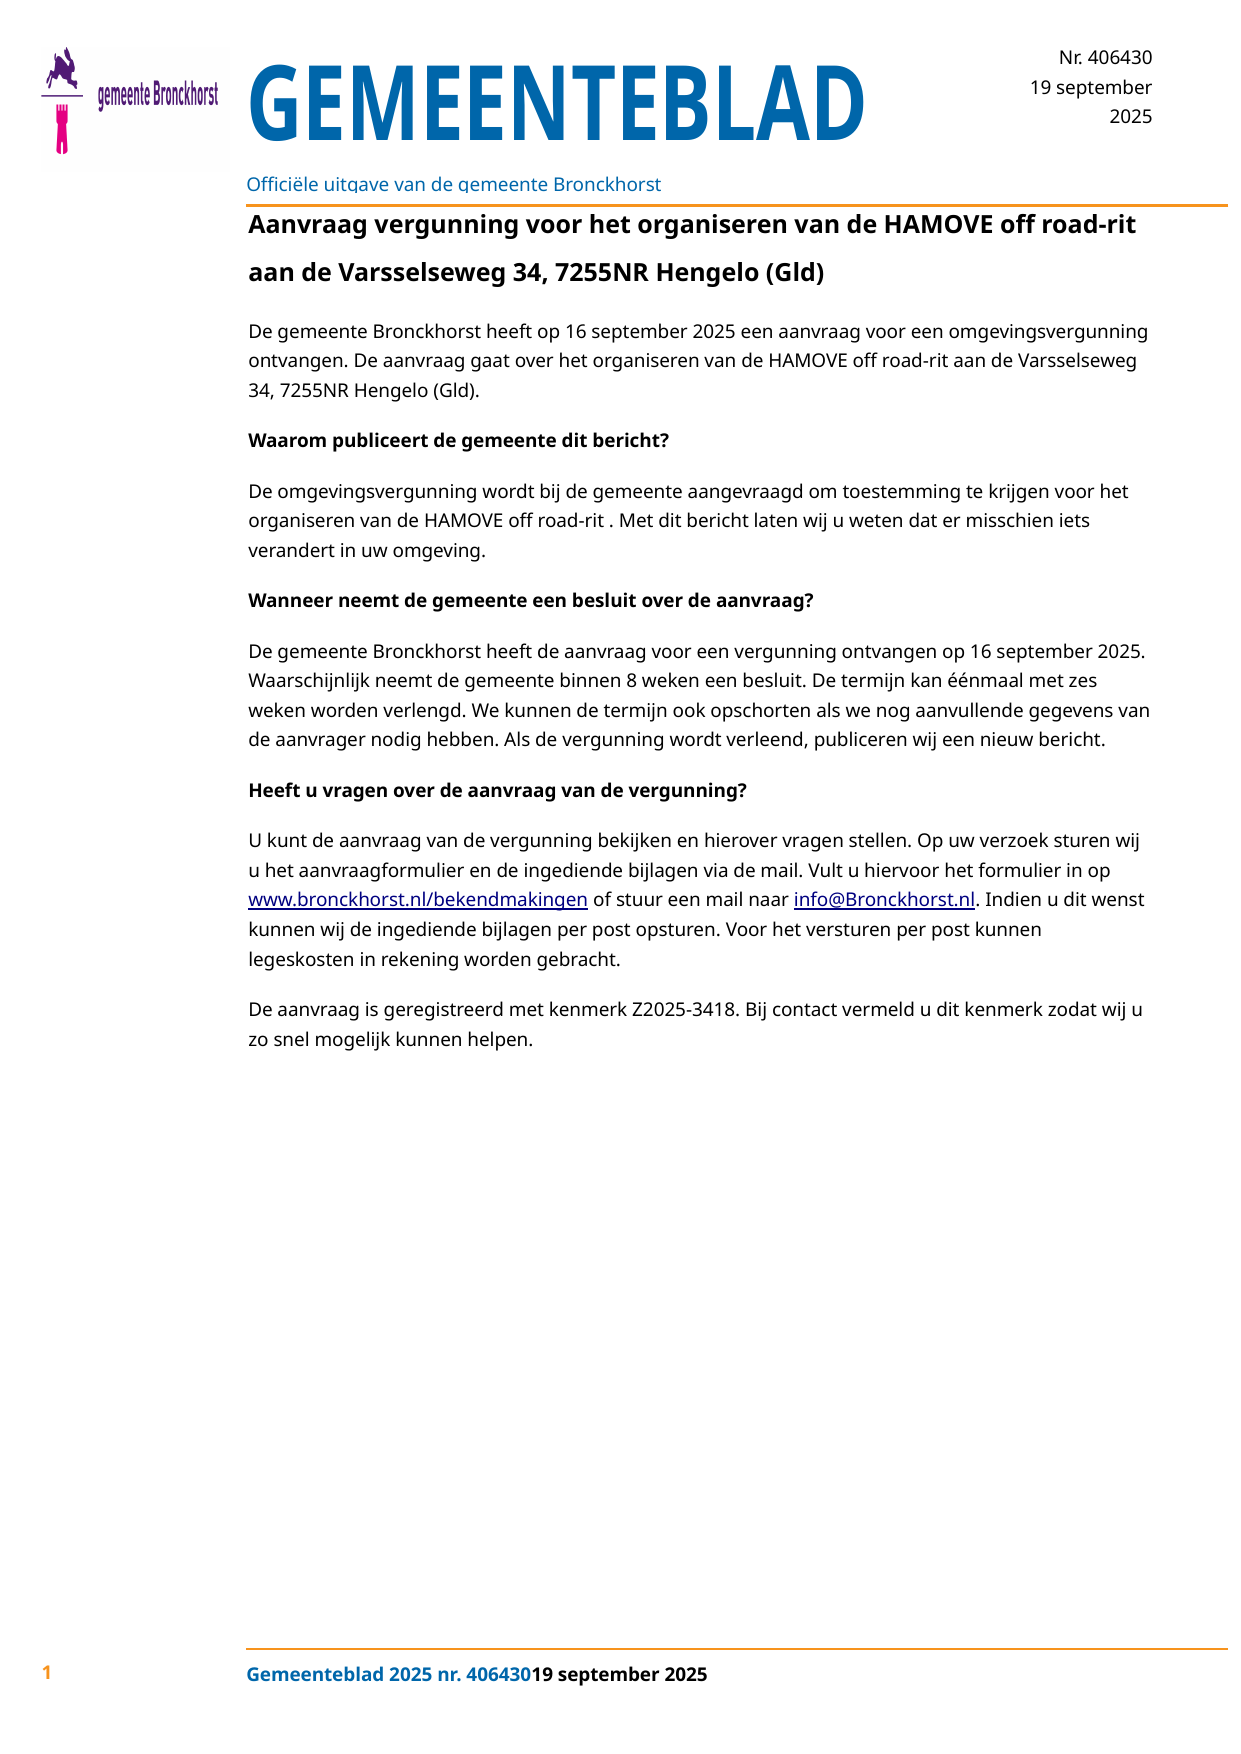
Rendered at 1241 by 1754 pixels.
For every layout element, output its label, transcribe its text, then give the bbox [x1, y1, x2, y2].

text Wanneer neemt de gemeente een besluit over de aanvraag? [248, 587, 1152, 613]
text De aanvraag is geregistreerd met kenmerk Z2025-3418. Bij contact vermeld u dit kenmerk zodat wij u zo snel mogelijk kunnen helpen. [248, 996, 1152, 1052]
text Aanvraag vergunning voor het organiseren van de HAMOVE off road-rit aan de Varsselseweg 34, 7255NR Hengelo (Gld) [248, 207, 1152, 288]
text De gemeente Bronckhorst heeft op 16 september 2025 een aanvraag voor een omgevingsvergunning ontvangen. De aanvraag gaat over het organiseren van de HAMOVE off road-rit aan de Varsselseweg 34, 7255NR Hengelo (Gld). [248, 318, 1152, 403]
picture [41, 47, 231, 172]
text Heeft u vragen over de aanvraag van de vergunning? [248, 777, 1152, 803]
text De omgevingsvergunning wordt bij de gemeente aangevraagd om toestemming te krijgen voor het organiseren van de HAMOVE off road-rit . Met dit bericht laten wij u weten dat er misschien iets verandert in uw omgeving. [248, 478, 1152, 563]
text U kunt de aanvraag van de vergunning bekijken en hierover vragen stellen. Op uw verzoek sturen wij u het aanvraagformulier en de ingediende bijlagen via de mail. Vult u hiervoor het formulier in op www.bronckhorst.nl/bekendmakingen of stuur een mail naar info@Bronckhorst.nl. Indien u dit wenst kunnen wij de ingediende bijlagen per post opsturen. Voor het versturen per post kunnen legeskosten in rekening worden gebracht. [248, 827, 1152, 972]
text De gemeente Bronckhorst heeft de aanvraag voor een vergunning ontvangen op 16 september 2025. Waarschijnlijk neemt de gemeente binnen 8 weken een besluit. De termijn kan éénmaal met zes weken worden verlengd. We kunnen de termijn ook opschorten als we nog aanvullende gegevens van de aanvrager nodig hebben. Als de vergunning wordt verleend, publiceren wij een nieuw bericht. [248, 638, 1152, 752]
text Waarom publiceert de gemeente dit bericht? [248, 427, 1152, 453]
